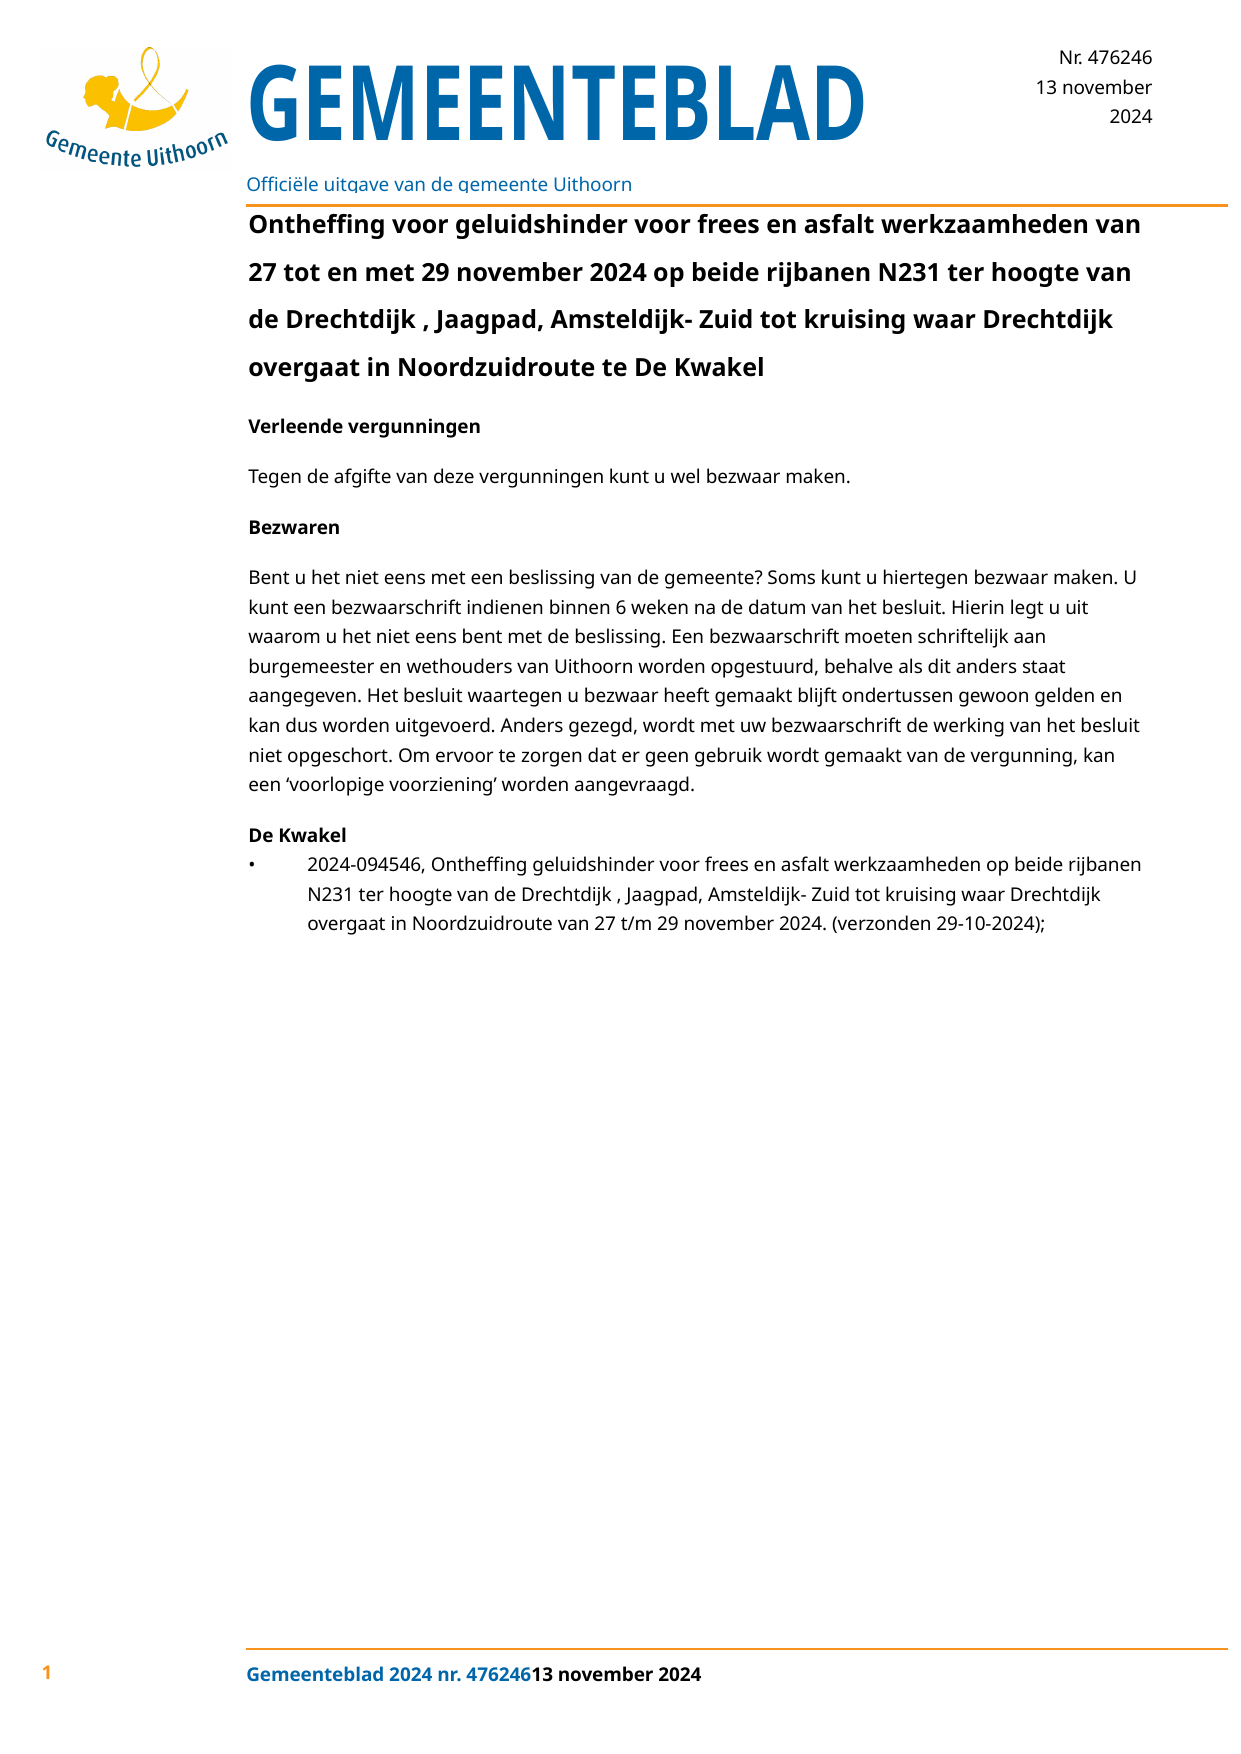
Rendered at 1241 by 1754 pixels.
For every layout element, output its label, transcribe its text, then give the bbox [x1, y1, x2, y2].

list 2024-094546, Ontheffing geluidshinder voor frees en asfalt werkzaamheden op beide rijbanen N231 ter hoogte van de Drechtdijk , Jaagpad, Amsteldijk- Zuid tot kruising waar Drechtdijk overgaat in Noordzuidroute van 27 t/m 29 november 2024. (verzonden 29-10-2024); [248, 851, 1152, 936]
text Verleende vergunningen [248, 413, 1152, 439]
text Bent u het niet eens met een beslissing van de gemeente? Soms kunt u hiertegen bezwaar maken. U kunt een bezwaarschrift indienen binnen 6 weken na de datum van het besluit. Hierin legt u uit waarom u het niet eens bent met de beslissing. Een bezwaarschrift moeten schriftelijk aan burgemeester en wethouders van Uithoorn worden opgestuurd, behalve als dit anders staat aangegeven. Het besluit waartegen u bezwaar heeft gemaakt blijft ondertussen gewoon gelden en kan dus worden uitgevoerd. Anders gezegd, wordt met uw bezwaarschrift de werking van het besluit niet opgeschort. Om ervoor te zorgen dat er geen gebruik wordt gemaakt van de vergunning, kan een ‘voorlopige voorziening’ worden aangevraagd. [248, 564, 1152, 797]
text Bezwaren [248, 514, 1152, 540]
text De Kwakel [248, 822, 1152, 848]
text Tegen de afgifte van deze vergunningen kunt u wel bezwaar maken. [248, 463, 1152, 489]
picture [41, 47, 231, 172]
text Ontheffing voor geluidshinder voor frees en asfalt werkzaamheden van 27 tot en met 29 november 2024 op beide rijbanen N231 ter hoogte van de Drechtdijk , Jaagpad, Amsteldijk- Zuid tot kruising waar Drechtdijk overgaat in Noordzuidroute te De Kwakel [248, 207, 1152, 384]
